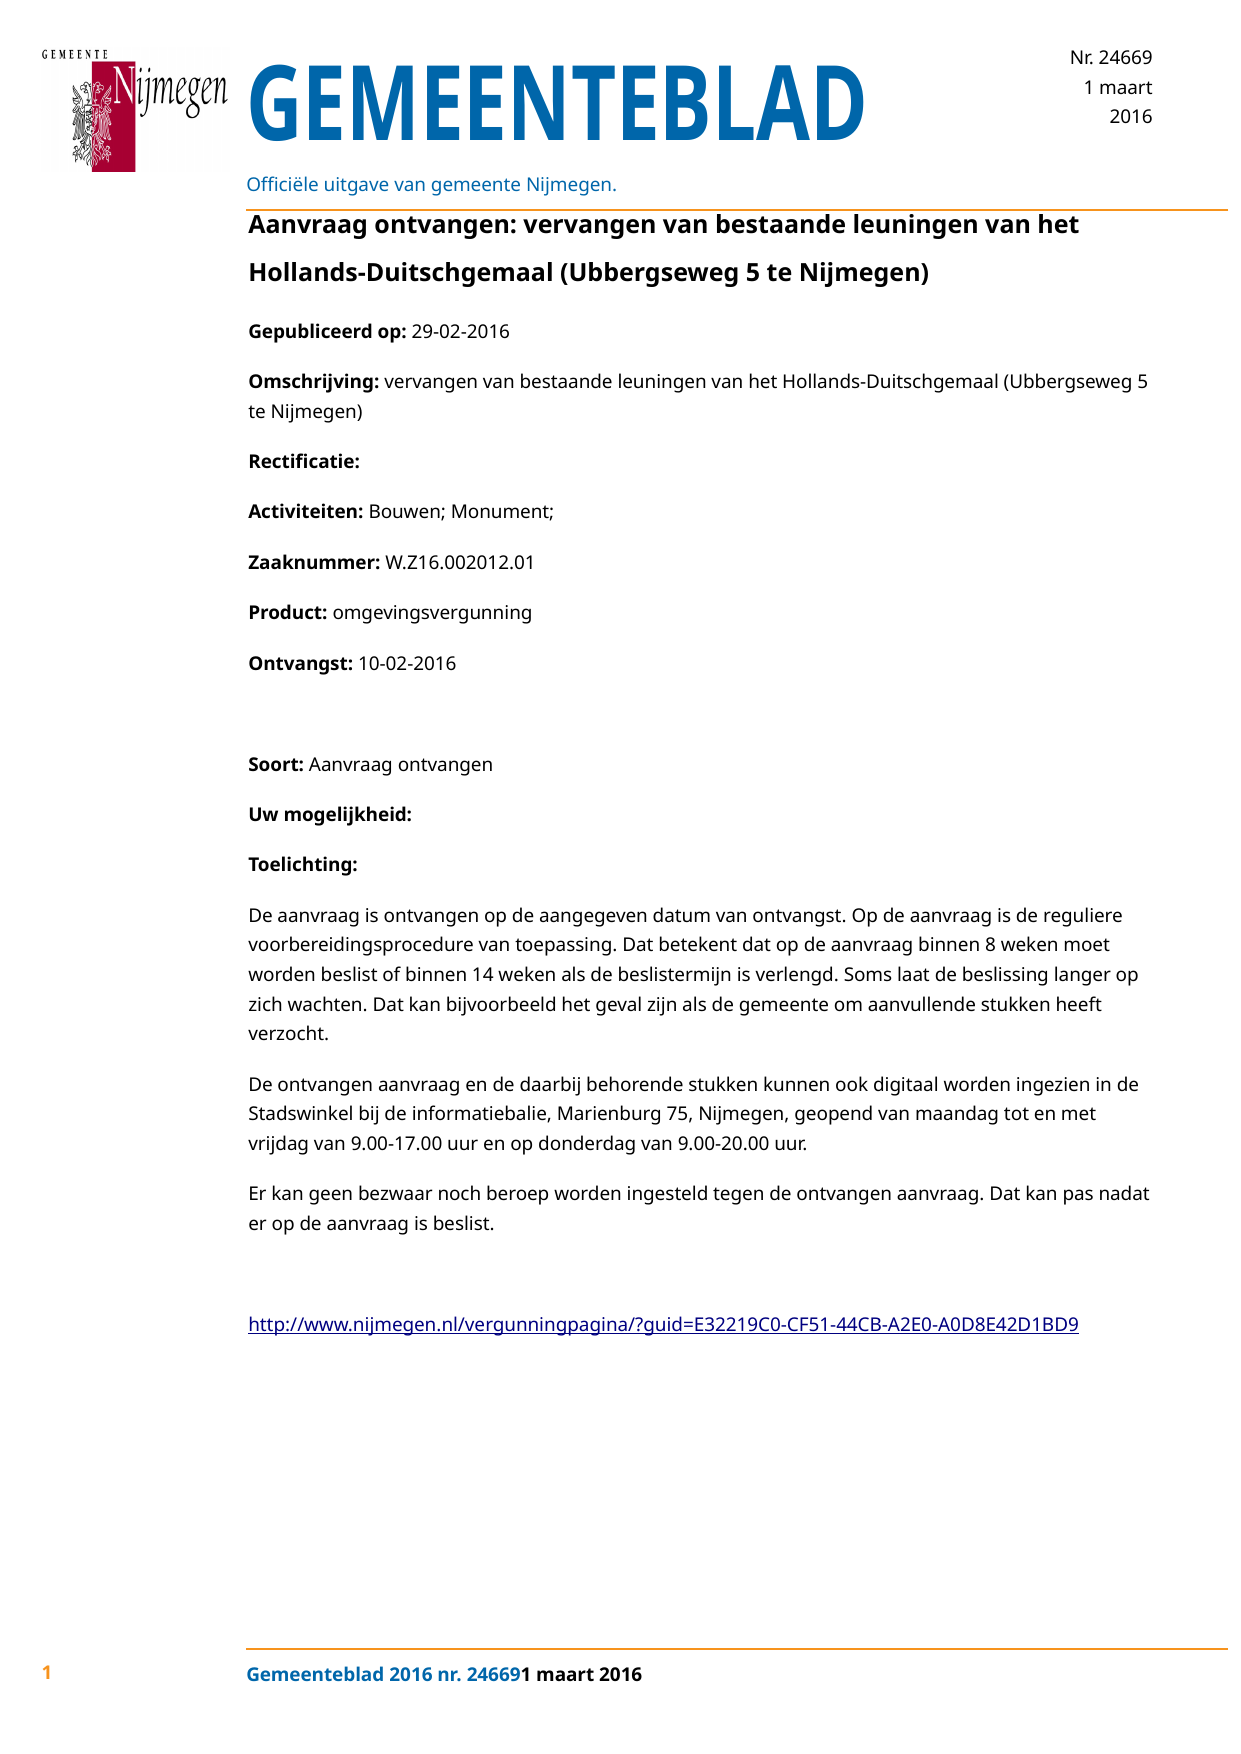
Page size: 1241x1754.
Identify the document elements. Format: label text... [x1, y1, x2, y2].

text Soort: Aanvraag ontvangen [248, 751, 1152, 777]
text De ontvangen aanvraag en de daarbij behorende stukken kunnen ook digitaal worden ingezien in de Stadswinkel bij de informatiebalie, Marienburg 75, Nijmegen, geopend van maandag tot en met vrijdag van 9.00-17.00 uur en op donderdag van 9.00-20.00 uur. [248, 1071, 1152, 1156]
text Rectificatie: [248, 448, 1152, 474]
text De aanvraag is ontvangen op de aangegeven datum van ontvangst. Op de aanvraag is de reguliere voorbereidingsprocedure van toepassing. Dat betekent dat op de aanvraag binnen 8 weken moet worden beslist of binnen 14 weken als de beslistermijn is verlengd. Soms laat de beslissing langer op zich wachten. Dat kan bijvoorbeeld het geval zijn als de gemeente om aanvullende stukken heeft verzocht. [248, 902, 1152, 1046]
text Activiteiten: Bouwen; Monument; [248, 499, 1152, 524]
text http://www.nijmegen.nl/vergunningpagina/?guid=E32219C0-CF51-44CB-A2E0-A0D8E42D1BD9 [248, 1311, 1152, 1337]
text Toelichting: [248, 852, 1152, 877]
picture [41, 47, 231, 172]
text Ontvangst: 10-02-2016 [248, 650, 1152, 676]
text Zaaknummer: W.Z16.002012.01 [248, 549, 1152, 575]
text Er kan geen bezwaar noch beroep worden ingesteld tegen de ontvangen aanvraag. Dat kan pas nadat er op de aanvraag is beslist. [248, 1180, 1152, 1236]
text Gepubliceerd op: 29-02-2016 [248, 318, 1152, 344]
text Omschrijving: vervangen van bestaande leuningen van het Hollands-Duitschgemaal (Ubbergseweg 5 te Nijmegen) [248, 368, 1152, 424]
text Aanvraag ontvangen: vervangen van bestaande leuningen van het Hollands-Duitschgemaal (Ubbergseweg 5 te Nijmegen) [248, 211, 1152, 288]
text Uw mogelijkheid: [248, 801, 1152, 827]
text Product: omgevingsvergunning [248, 599, 1152, 625]
